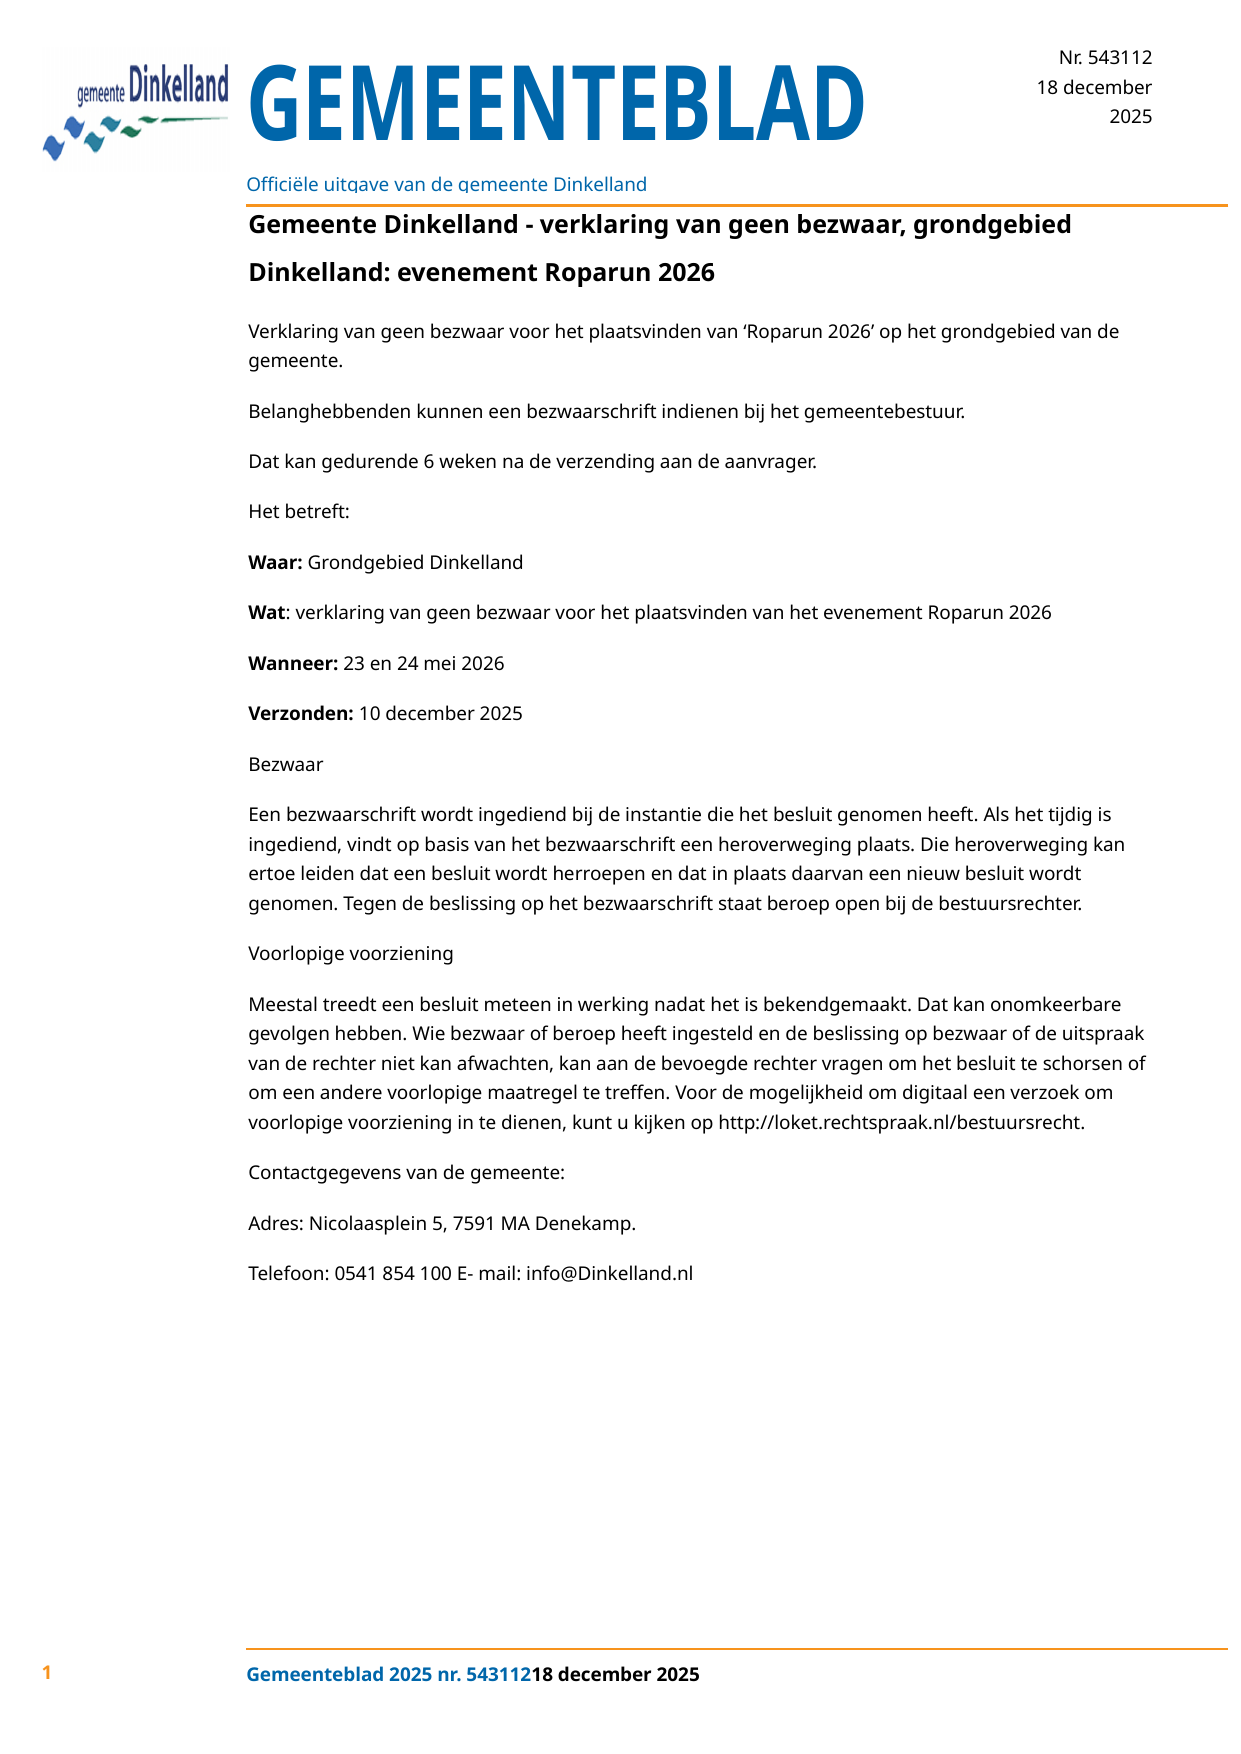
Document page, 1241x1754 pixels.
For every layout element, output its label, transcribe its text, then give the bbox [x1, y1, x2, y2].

text Telefoon: 0541 854 100 E- mail: info@Dinkelland.nl [248, 1260, 1152, 1286]
text Contactgegevens van de gemeente: [248, 1159, 1152, 1185]
text Wat: verklaring van geen bezwaar voor het plaatsvinden van het evenement Roparun 2026 [248, 599, 1152, 625]
text Dat kan gedurende 6 weken na de verzending aan de aanvrager. [248, 448, 1152, 474]
text Verklaring van geen bezwaar voor het plaatsvinden van ‘Roparun 2026’ op het grondgebied van de gemeente. [248, 318, 1152, 373]
text Belanghebbenden kunnen een bezwaarschrift indienen bij het gemeentebestuur. [248, 398, 1152, 424]
text Voorlopige voorziening [248, 940, 1152, 966]
text Bezwaar [248, 751, 1152, 777]
text Adres: Nicolaasplein 5, 7591 MA Denekamp. [248, 1210, 1152, 1236]
picture [41, 47, 231, 172]
text Gemeente Dinkelland - verklaring van geen bezwaar, grondgebied Dinkelland: evenement Roparun 2026 [248, 207, 1152, 288]
text Verzonden: 10 december 2025 [248, 700, 1152, 726]
text Het betreft: [248, 499, 1152, 524]
text Meestal treedt een besluit meteen in werking nadat het is bekendgemaakt. Dat kan onomkeerbare gevolgen hebben. Wie bezwaar of beroep heeft ingesteld en de beslissing op bezwaar of de uitspraak van de rechter niet kan afwachten, kan aan de bevoegde rechter vragen om het besluit te schorsen of om een andere voorlopige maatregel te treffen. Voor de mogelijkheid om digitaal een verzoek om voorlopige voorziening in te dienen, kunt u kijken op http://loket.rechtspraak.nl/bestuursrecht. [248, 991, 1152, 1135]
text Een bezwaarschrift wordt ingediend bij de instantie die het besluit genomen heeft. Als het tijdig is ingediend, vindt op basis van het bezwaarschrift een heroverweging plaats. Die heroverweging kan ertoe leiden dat een besluit wordt herroepen en dat in plaats daarvan een nieuw besluit wordt genomen. Tegen de beslissing op het bezwaarschrift staat beroep open bij de bestuursrechter. [248, 801, 1152, 916]
text Waar: Grondgebied Dinkelland [248, 549, 1152, 575]
text Wanneer: 23 en 24 mei 2026 [248, 650, 1152, 676]
